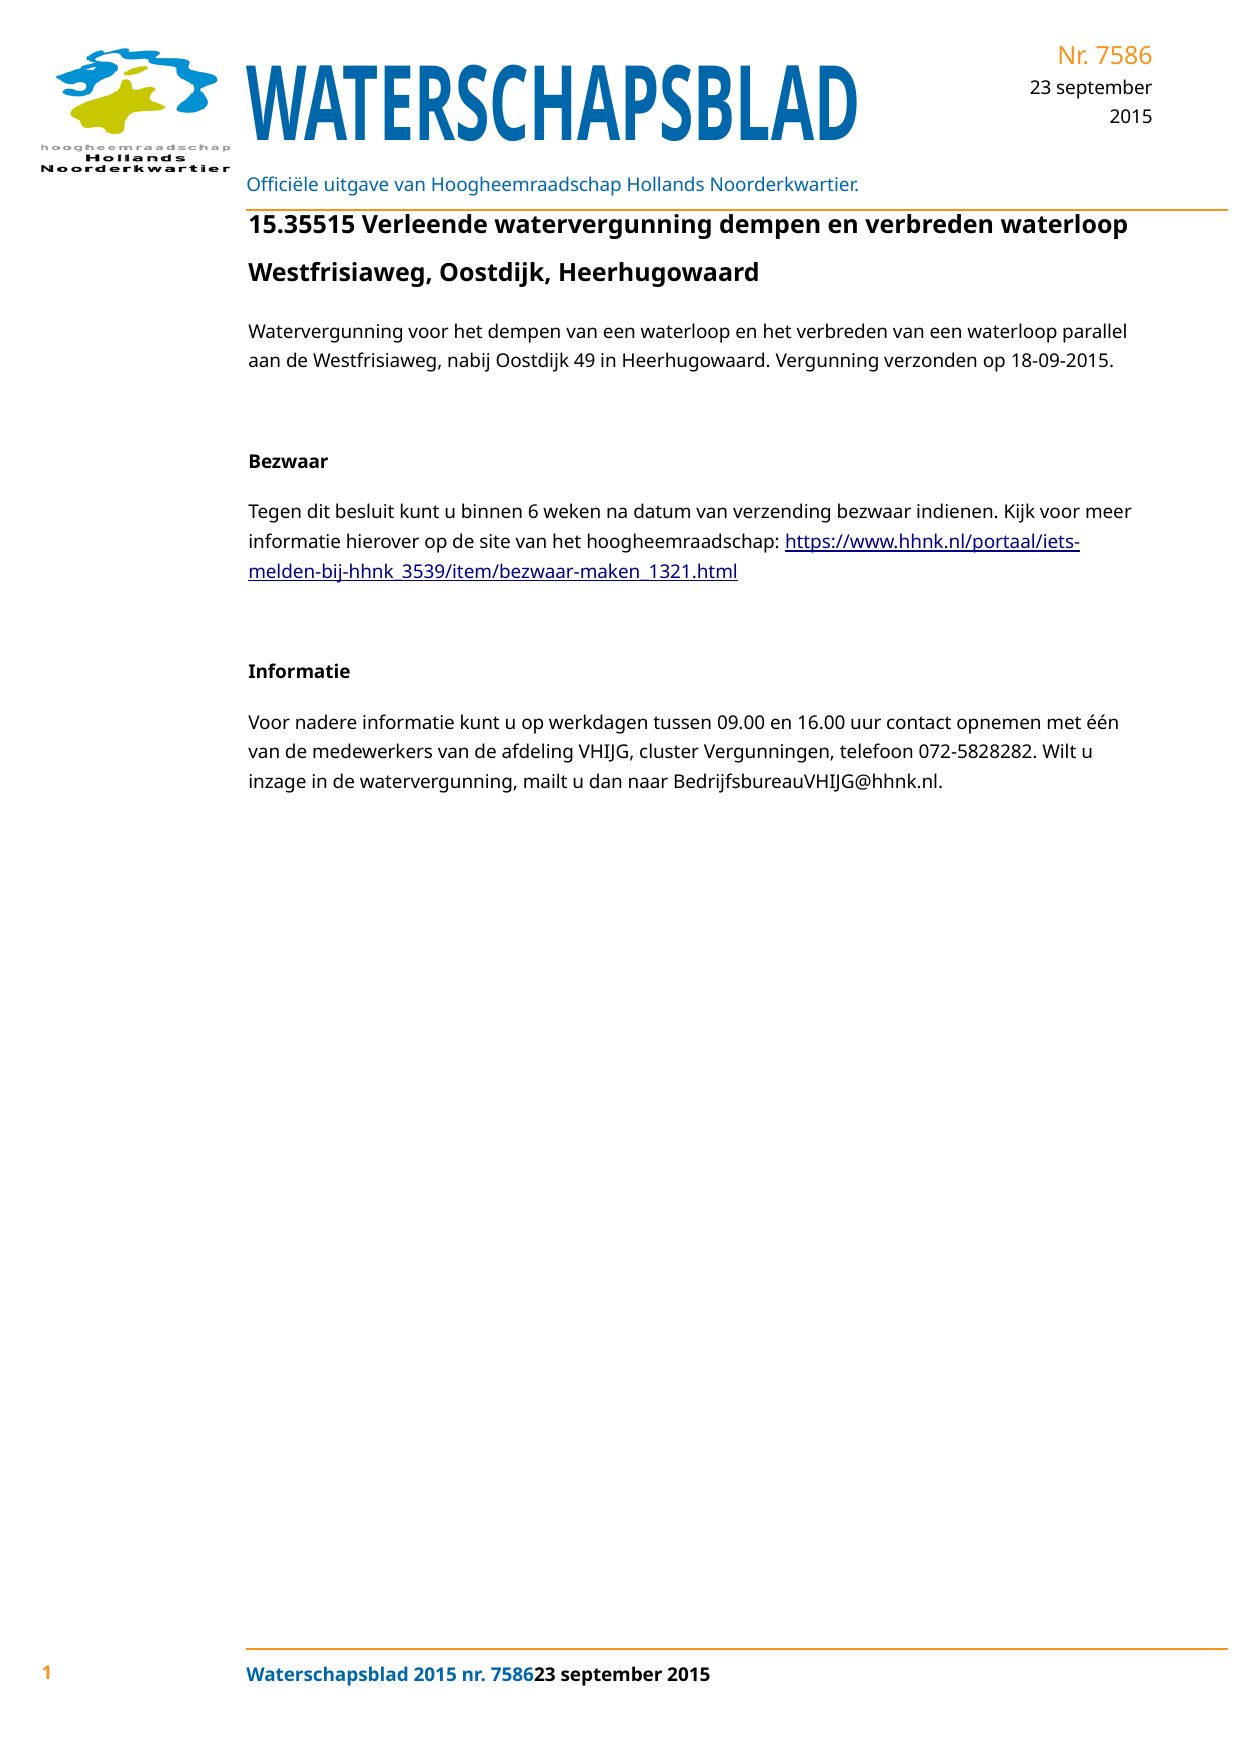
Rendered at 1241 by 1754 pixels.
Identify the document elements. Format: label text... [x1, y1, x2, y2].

text 15.35515 Verleende watervergunning dempen en verbreden waterloop Westfrisiaweg, Oostdijk, Heerhugowaard [248, 211, 1152, 288]
text Bezwaar [248, 448, 1152, 474]
text Informatie [248, 659, 1152, 684]
picture [41, 47, 231, 172]
text Tegen dit besluit kunt u binnen 6 weken na datum van verzending bezwaar indienen. Kijk voor meer informatie hierover op de site van het hoogheemraadschap: https://www.hhnk.nl/portaal/iets-melden-bij-hhnk_3539/item/bezwaar-maken_1321.html [248, 499, 1152, 584]
text Voor nadere informatie kunt u op werkdagen tussen 09.00 en 16.00 uur contact opnemen met één van de medewerkers van de afdeling VHIJG, cluster Vergunningen, telefoon 072-5828282. Wilt u inzage in de watervergunning, mailt u dan naar BedrijfsbureauVHIJG@hhnk.nl. [248, 709, 1152, 794]
text Watervergunning voor het dempen van een waterloop en het verbreden van een waterloop parallel aan de Westfrisiaweg, nabij Oostdijk 49 in Heerhugowaard. Vergunning verzonden op 18-09-2015. [248, 318, 1152, 373]
